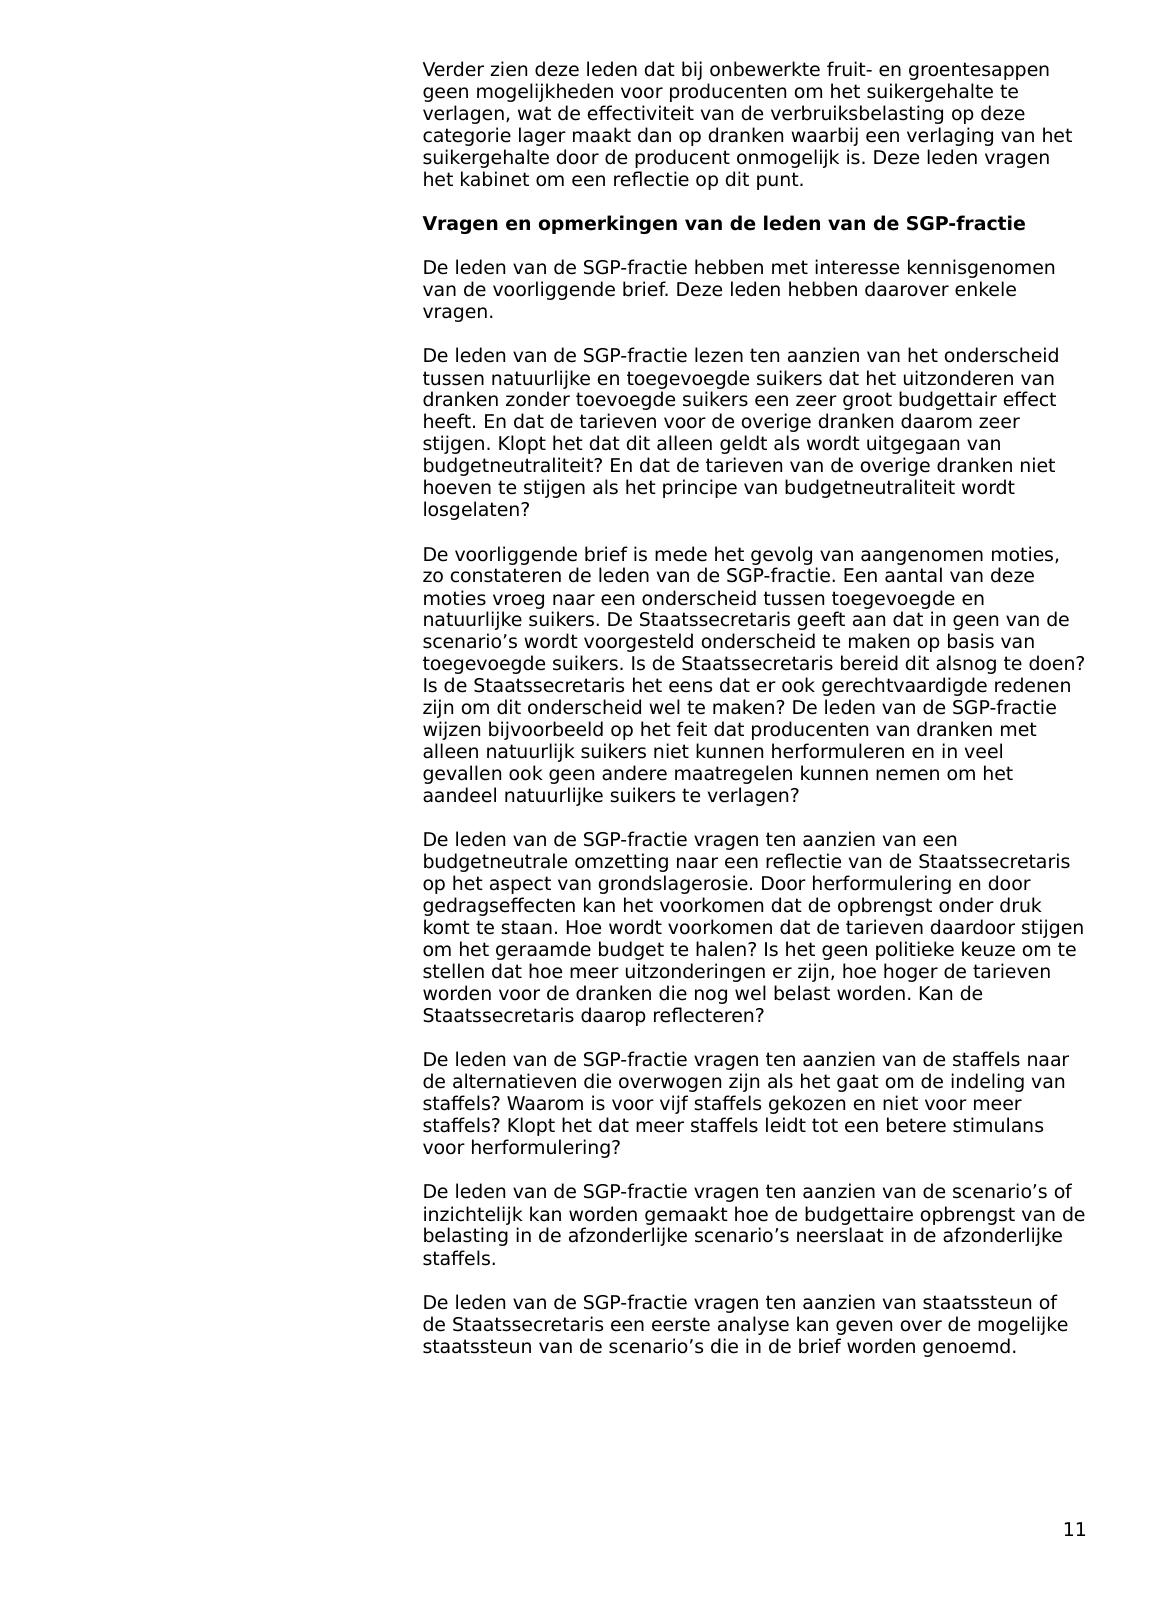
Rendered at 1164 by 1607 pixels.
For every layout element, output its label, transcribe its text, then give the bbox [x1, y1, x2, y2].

text Verder zien deze leden dat bij onbewerkte fruit- en groentesappen geen mogelijkheden voor producenten om het suikergehalte te verlagen, wat de effectiviteit van de verbruiksbelasting op deze categorie lager maakt dan op dranken waarbij een verlaging van het suikergehalte door de producent onmogelijk is. Deze leden vragen het kabinet om een reflectie op dit punt. [422, 59, 1087, 191]
text De voorliggende brief is mede het gevolg van aangenomen moties, zo constateren de leden van de SGP-fractie. Een aantal van deze moties vroeg naar een onderscheid tussen toegevoegde en natuurlijke suikers. De Staatssecretaris geeft aan dat in geen van de scenario’s wordt voorgesteld onderscheid te maken op basis van toegevoegde suikers. Is de Staatssecretaris bereid dit alsnog te doen? Is de Staatssecretaris het eens dat er ook gerechtvaardigde redenen zijn om dit onderscheid wel te maken? De leden van de SGP-fractie wijzen bijvoorbeeld op het feit dat producenten van dranken met alleen natuurlijk suikers niet kunnen herformuleren en in veel gevallen ook geen andere maatregelen kunnen nemen om het aandeel natuurlijke suikers te verlagen? [422, 543, 1087, 807]
text De leden van de SGP-fractie hebben met interesse kennisgenomen van de voorliggende brief. Deze leden hebben daarover enkele vragen. [422, 257, 1087, 323]
subtitle Vragen en opmerkingen van de leden van de SGP-fractie [422, 213, 1087, 235]
text De leden van de SGP-fractie vragen ten aanzien van de scenario’s of inzichtelijk kan worden gemaakt hoe de budgettaire opbrengst van de belasting in de afzonderlijke scenario’s neerslaat in de afzonderlijke staffels. [422, 1181, 1087, 1269]
text De leden van de SGP-fractie lezen ten aanzien van het onderscheid tussen natuurlijke en toegevoegde suikers dat het uitzonderen van dranken zonder toevoegde suikers een zeer groot budgettair effect heeft. En dat de tarieven voor de overige dranken daarom zeer stijgen. Klopt het dat dit alleen geldt als wordt uitgegaan van budgetneutraliteit? En dat de tarieven van de overige dranken niet hoeven te stijgen als het principe van budgetneutraliteit wordt losgelaten? [422, 345, 1087, 521]
text De leden van de SGP-fractie vragen ten aanzien van de staffels naar de alternatieven die overwogen zijn als het gaat om de indeling van staffels? Waarom is voor vijf staffels gekozen en niet voor meer staffels? Klopt het dat meer staffels leidt tot een betere stimulans voor herformulering? [422, 1049, 1087, 1159]
text De leden van de SGP-fractie vragen ten aanzien van staatssteun of de Staatssecretaris een eerste analyse kan geven over de mogelijke staatssteun van de scenario’s die in de brief worden genoemd. [422, 1292, 1087, 1357]
text De leden van de SGP-fractie vragen ten aanzien van een budgetneutrale omzetting naar een reflectie van de Staatssecretaris op het aspect van grondslagerosie. Door herformulering en door gedragseffecten kan het voorkomen dat de opbrengst onder druk komt te staan. Hoe wordt voorkomen dat de tarieven daardoor stijgen om het geraamde budget te halen? Is het geen politieke keuze om te stellen dat hoe meer uitzonderingen er zijn, hoe hoger de tarieven worden voor de dranken die nog wel belast worden. Kan de Staatssecretaris daarop reflecteren? [422, 829, 1087, 1027]
